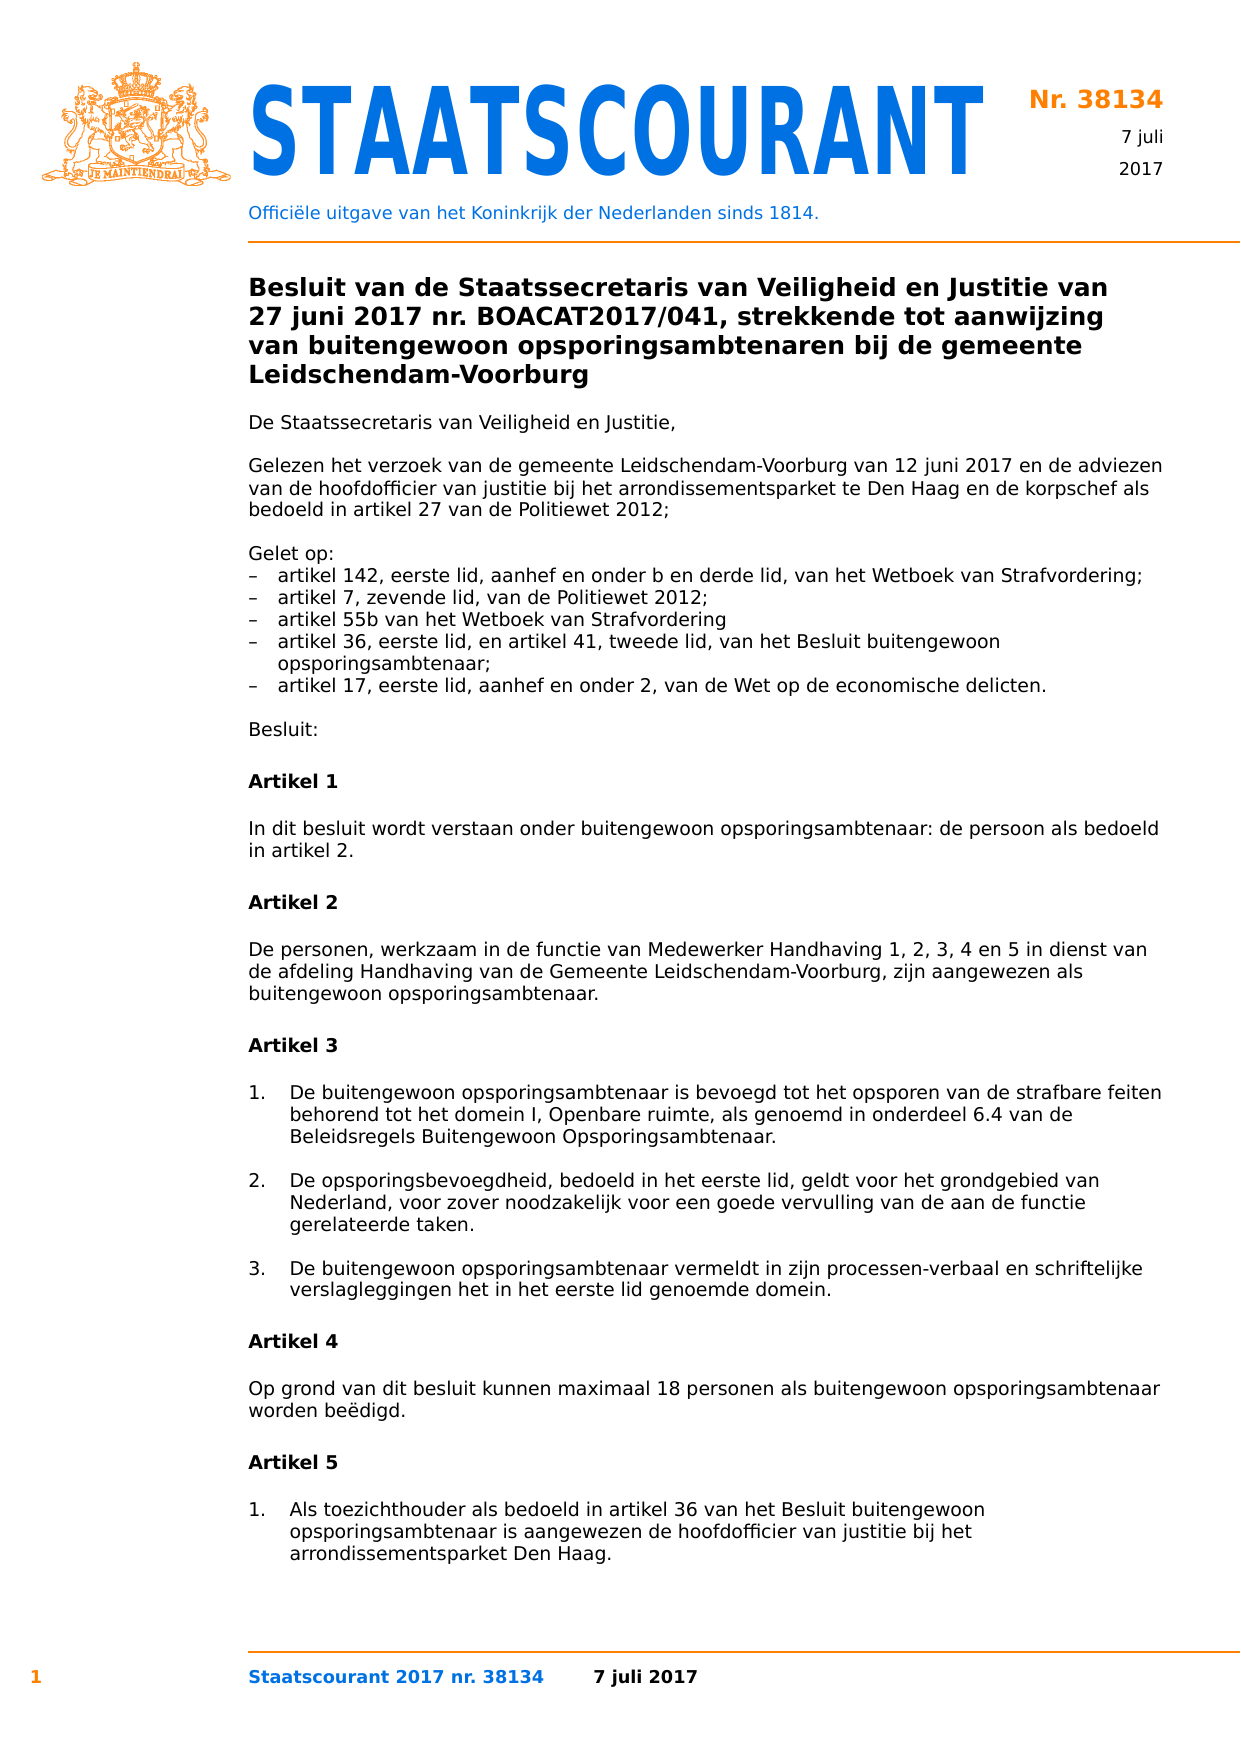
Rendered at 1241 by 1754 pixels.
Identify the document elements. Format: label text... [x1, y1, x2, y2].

subtitle Artikel 4 [248, 1331, 1163, 1353]
subtitle Artikel 2 [248, 892, 1163, 914]
text – artikel 17, eerste lid, aanhef en onder 2, van de Wet op de economische delicten. [248, 675, 1163, 697]
picture [41, 62, 231, 186]
table_header Nr. 38134 [998, 62, 1240, 121]
table_header [25, 62, 248, 241]
text 1. De buitengewoon opsporingsambtenaar is bevoegd tot het opsporen van de strafbare feiten behorend tot het domein I, Openbare ruimte, als genoemd in onderdeel 6.4 van de Beleidsregels Buitengewoon Opsporingsambtenaar. [248, 1082, 1163, 1148]
text Op grond van dit besluit kunnen maximaal 18 personen als buitengewoon opsporingsambtenaar worden beëdigd. [248, 1378, 1163, 1422]
text Besluit: [248, 719, 1163, 741]
subtitle Artikel 1 [248, 771, 1163, 793]
text De Staatssecretaris van Veiligheid en Justitie, [248, 412, 1163, 433]
text – artikel 36, eerste lid, en artikel 41, tweede lid, van het Besluit buitengewoon opsporingsambtenaar; [248, 631, 1163, 675]
table_cell 2017 [998, 153, 1240, 203]
table_cell 7 juli [998, 121, 1240, 153]
text De personen, werkzaam in de functie van Medewerker Handhaving 1, 2, 3, 4 en 5 in dienst van de afdeling Handhaving van de Gemeente Leidschendam-Voorburg, zijn aangewezen als buitengewoon opsporingsambtenaar. [248, 939, 1163, 1005]
text 2. De opsporingsbevoegdheid, bedoeld in het eerste lid, geldt voor het grondgebied van Nederland, voor zover noodzakelijk voor een goede vervulling van de aan de functie gerelateerde taken. [248, 1169, 1163, 1236]
text 1. Als toezichthouder als bedoeld in artikel 36 van het Besluit buitengewoon opsporingsambtenaar is aangewezen de hoofdofficier van justitie bij het arrondissementsparket Den Haag. [248, 1499, 1163, 1565]
text – artikel 55b van het Wetboek van Strafvordering [248, 609, 1163, 631]
subtitle Besluit van de Staatssecretaris van Veiligheid en Justitie van 27 juni 2017 nr. BOACAT2017/041, strekkende tot aanwijzing van buitengewoon opsporingsambtenaren bij de gemeente Leidschendam-Voorburg [248, 273, 1163, 390]
text Gelet op: [248, 543, 1163, 565]
text – artikel 7, zevende lid, van de Politiewet 2012; [248, 587, 1163, 609]
text – artikel 142, eerste lid, aanhef en onder b en derde lid, van het Wetboek van Strafvordering; [248, 565, 1163, 587]
table_header STAATSCOURANT [248, 62, 998, 203]
subtitle Artikel 5 [248, 1452, 1163, 1474]
table_cell Officiële uitgave van het Koninkrijk der Nederlanden sinds 1814. [248, 203, 1240, 241]
text In dit besluit wordt verstaan onder buitengewoon opsporingsambtenaar: de persoon als bedoeld in artikel 2. [248, 818, 1163, 862]
text 3. De buitengewoon opsporingsambtenaar vermeldt in zijn processen-verbaal en schriftelijke verslagleggingen het in het eerste lid genoemde domein. [248, 1257, 1163, 1301]
text Gelezen het verzoek van de gemeente Leidschendam-Voorburg van 12 juni 2017 en de adviezen van de hoofdofficier van justitie bij het arrondissementsparket te Den Haag en de korpschef als bedoeld in artikel 27 van de Politiewet 2012; [248, 455, 1163, 521]
subtitle Artikel 3 [248, 1035, 1163, 1057]
